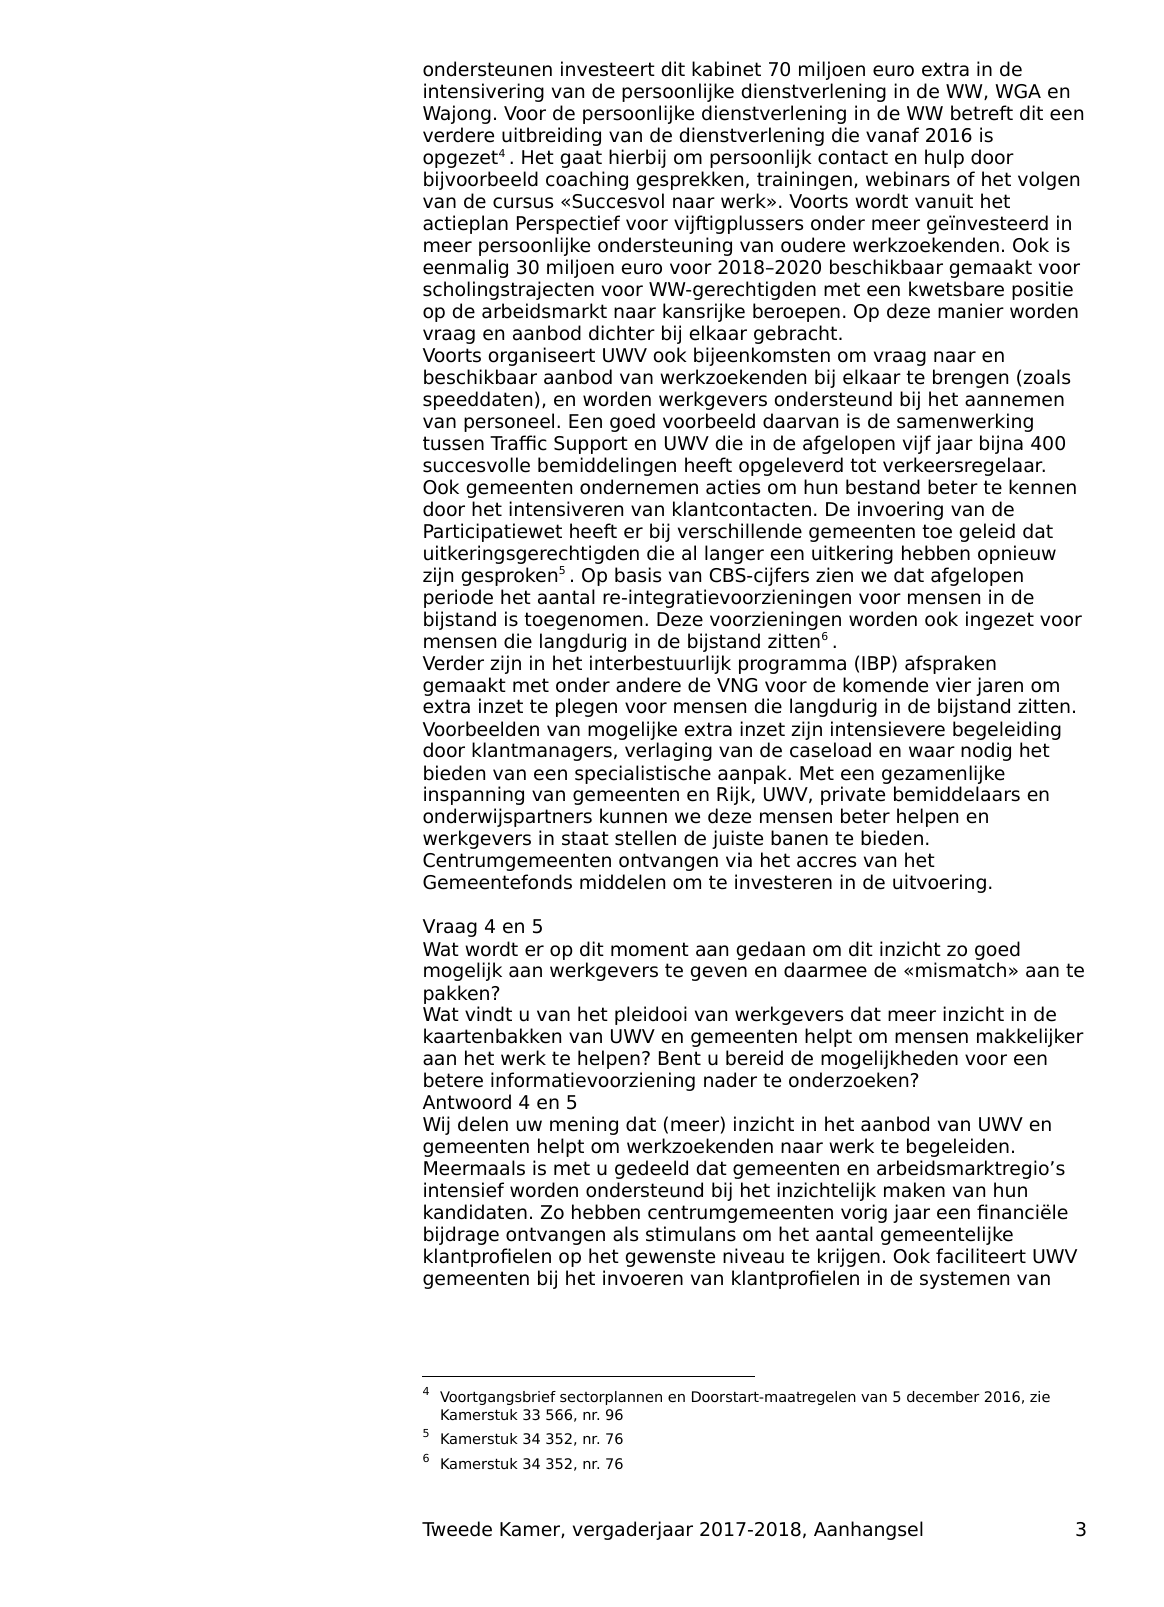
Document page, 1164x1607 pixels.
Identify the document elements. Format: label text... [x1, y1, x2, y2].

text Vraag 4 en 5 [422, 916, 1087, 938]
text Kamerstuk 34 352, nr. 76 [422, 1452, 1087, 1474]
text ondersteunen investeert dit kabinet 70 miljoen euro extra in de intensivering van de persoonlijke dienstverlening in de WW, WGA en Wajong. Voor de persoonlijke dienstverlening in de WW betreft dit een verdere uitbreiding van de dienstverlening die vanaf 2016 is opgezet. Het gaat hierbij om persoonlijk contact en hulp door bijvoorbeeld coaching gesprekken, trainingen, webinars of het volgen van de cursus «Succesvol naar werk». Voorts wordt vanuit het actieplan Perspectief voor vijftigplussers onder meer geïnvesteerd in meer persoonlijke ondersteuning van oudere werkzoekenden. Ook is eenmalig 30 miljoen euro voor 2018–2020 beschikbaar gemaakt voor scholingstrajecten voor WW-gerechtigden met een kwetsbare positie op de arbeidsmarkt naar kansrijke beroepen. Op deze manier worden vraag en aanbod dichter bij elkaar gebracht. [422, 59, 1087, 345]
text Ook gemeenten ondernemen acties om hun bestand beter te kennen door het intensiveren van klantcontacten. De invoering van de Participatiewet heeft er bij verschillende gemeenten toe geleid dat uitkeringsgerechtigden die al langer een uitkering hebben opnieuw zijn gesproken. Op basis van CBS-cijfers zien we dat afgelopen periode het aantal re-integratievoorzieningen voor mensen in de bijstand is toegenomen. Deze voorzieningen worden ook ingezet voor mensen die langdurig in de bijstand zitten. [422, 477, 1087, 652]
text Voorts organiseert UWV ook bijeenkomsten om vraag naar en beschikbaar aanbod van werkzoekenden bij elkaar te brengen (zoals speeddaten), en worden werkgevers ondersteund bij het aannemen van personeel. Een goed voorbeeld daarvan is de samenwerking tussen Traffic Support en UWV die in de afgelopen vijf jaar bijna 400 succesvolle bemiddelingen heeft opgeleverd tot verkeersregelaar. [422, 345, 1087, 477]
text Verder zijn in het interbestuurlijk programma (IBP) afspraken gemaakt met onder andere de VNG voor de komende vier jaren om extra inzet te plegen voor mensen die langdurig in de bijstand zitten. Voorbeelden van mogelijke extra inzet zijn intensievere begeleiding door klantmanagers, verlaging van de caseload en waar nodig het bieden van een specialistische aanpak. Met een gezamenlijke inspanning van gemeenten en Rijk, UWV, private bemiddelaars en onderwijspartners kunnen we deze mensen beter helpen en werkgevers in staat stellen de juiste banen te bieden. Centrumgemeenten ontvangen via het accres van het Gemeentefonds middelen om te investeren in de uitvoering. [422, 652, 1087, 894]
text Wij delen uw mening dat (meer) inzicht in het aanbod van UWV en gemeenten helpt om werkzoekenden naar werk te begeleiden. Meermaals is met u gedeeld dat gemeenten en arbeidsmarktregio’s intensief worden ondersteund bij het inzichtelijk maken van hun kandidaten. Zo hebben centrumgemeenten vorig jaar een financiële bijdrage ontvangen als stimulans om het aantal gemeentelijke klantprofielen op het gewenste niveau te krijgen. Ook faciliteert UWV gemeenten bij het invoeren van klantprofielen in de systemen van [422, 1114, 1087, 1290]
text Wat vindt u van het pleidooi van werkgevers dat meer inzicht in de kaartenbakken van UWV en gemeenten helpt om mensen makkelijker aan het werk te helpen? Bent u bereid de mogelijkheden voor een betere informatievoorziening nader te onderzoeken? [422, 1004, 1087, 1092]
text Voortgangsbrief sectorplannen en Doorstart-maatregelen van 5 december 2016, zie Kamerstuk 33 566, nr. 96 [422, 1385, 1087, 1424]
text Antwoord 4 en 5 [422, 1092, 1087, 1114]
text Wat wordt er op dit moment aan gedaan om dit inzicht zo goed mogelijk aan werkgevers te geven en daarmee de «mismatch» aan te pakken? [422, 938, 1087, 1004]
text Kamerstuk 34 352, nr. 76 [422, 1427, 1087, 1449]
